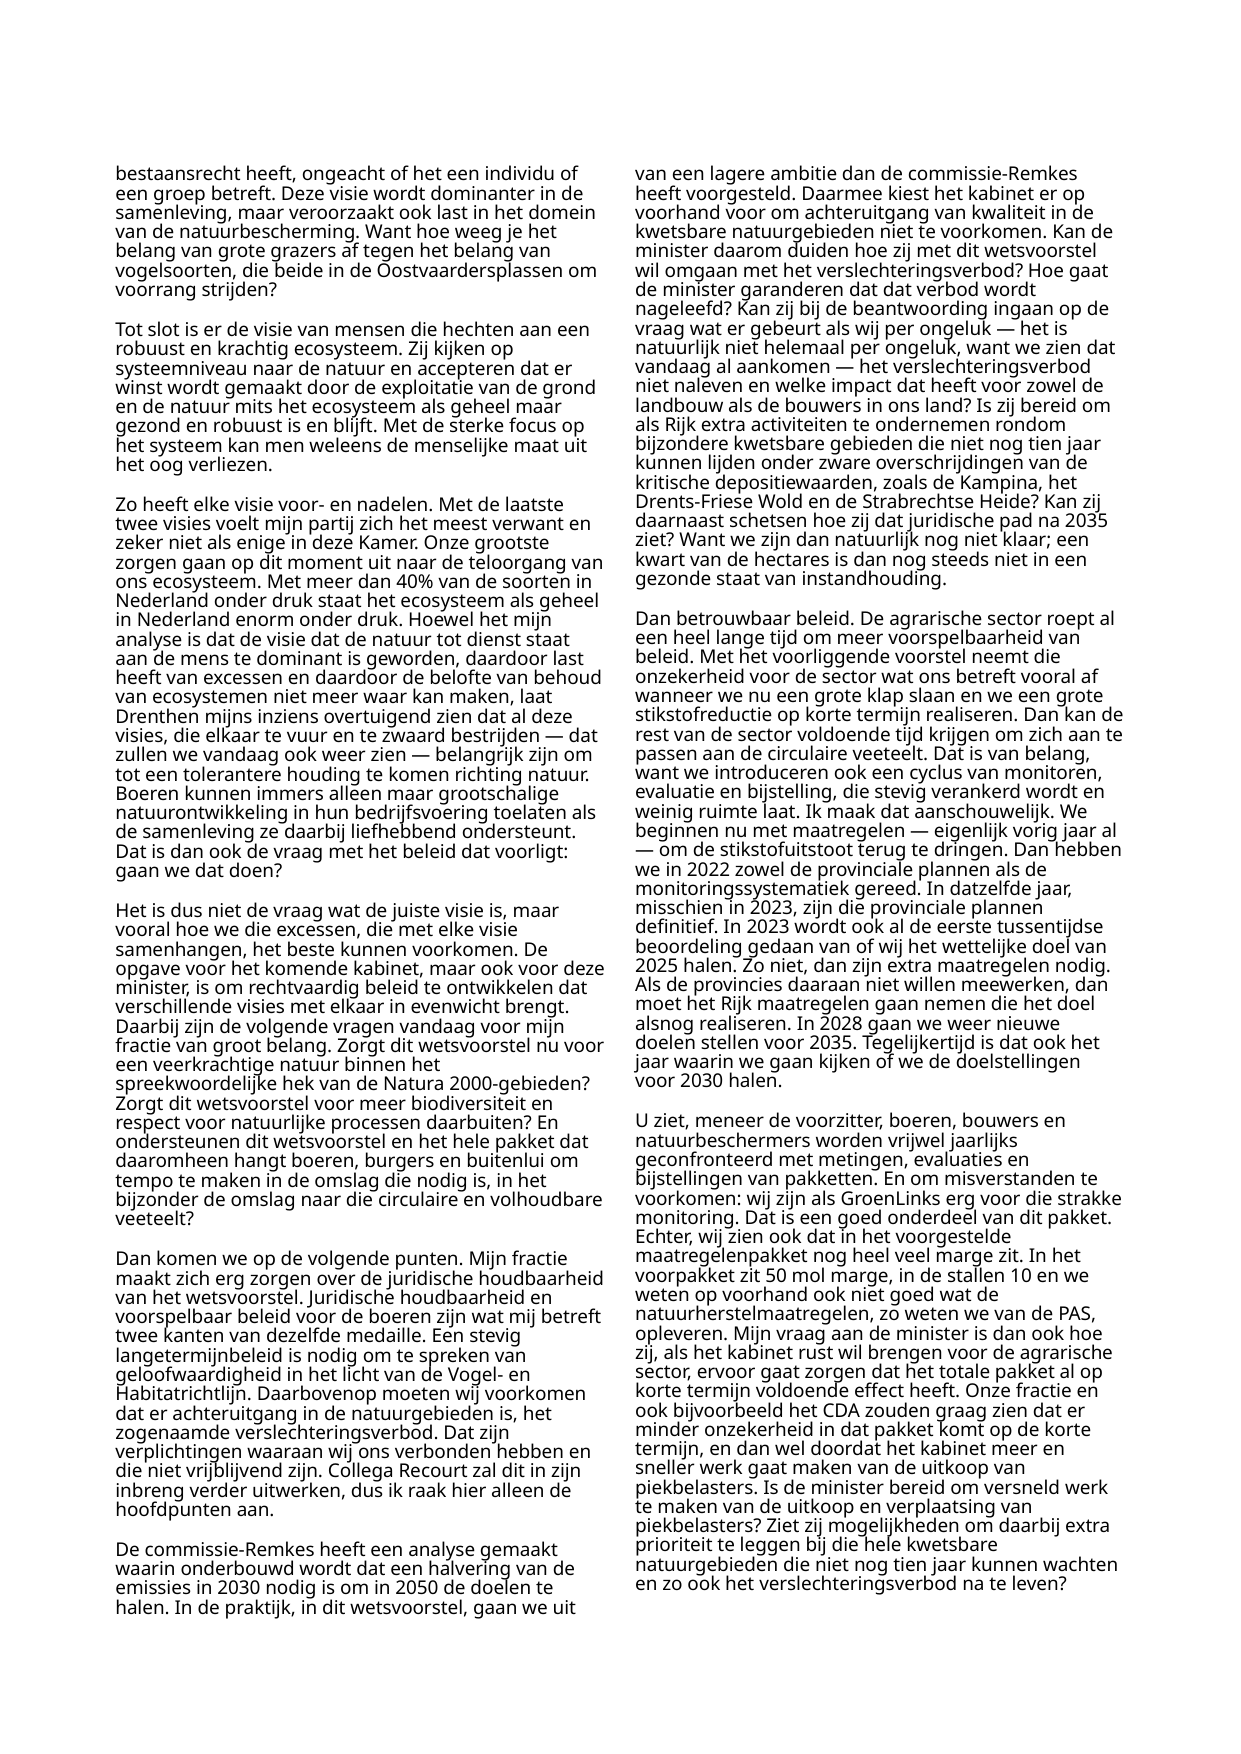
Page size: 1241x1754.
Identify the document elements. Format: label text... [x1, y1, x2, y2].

text Dan betrouwbaar beleid. De agrarische sector roept al een heel lange tijd om meer voorspelbaarheid van beleid. Met het voorliggende voorstel neemt die onzekerheid voor de sector wat ons betreft vooral af wanneer we nu een grote klap slaan en we een grote stikstofreductie op korte termijn realiseren. Dan kan de rest van de sector voldoende tijd krijgen om zich aan te passen aan de circulaire veeteelt. Dat is van belang, want we introduceren ook een cyclus van monitoren, evaluatie en bijstelling, die stevig verankerd wordt en weinig ruimte laat. Ik maak dat aanschouwelijk. We beginnen nu met maatregelen — eigenlijk vorig jaar al — om de stikstofuitstoot terug te dringen. Dan hebben we in 2022 zowel de provinciale plannen als de monitoringssystematiek gereed. In datzelfde jaar, misschien in 2023, zijn die provinciale plannen definitief. In 2023 wordt ook al de eerste tussentijdse beoordeling gedaan van of wij het wettelijke doel van 2025 halen. Zo niet, dan zijn extra maatregelen nodig. Als de provincies daaraan niet willen meewerken, dan moet het Rijk maatregelen gaan nemen die het doel alsnog realiseren. In 2028 gaan we weer nieuwe doelen stellen voor 2035. Tegelijkertijd is dat ook het jaar waarin we gaan kijken of we de doelstellingen voor 2030 halen. [635, 610, 1125, 1092]
text Het is dus niet de vraag wat de juiste visie is, maar vooral hoe we die excessen, die met elke visie samenhangen, het beste kunnen voorkomen. De opgave voor het komende kabinet, maar ook voor deze minister, is om rechtvaardig beleid te ontwikkelen dat verschillende visies met elkaar in evenwicht brengt. Daarbij zijn de volgende vragen vandaag voor mijn fractie van groot belang. Zorgt dit wetsvoorstel nu voor een veerkrachtige natuur binnen het spreekwoordelijke hek van de Natura 2000-gebieden? Zorgt dit wetsvoorstel voor meer biodiversiteit en respect voor natuurlijke processen daarbuiten? En ondersteunen dit wetsvoorstel en het hele pakket dat daaromheen hangt boeren, burgers en buitenlui om tempo te maken in de omslag die nodig is, in het bijzonder de omslag naar die circulaire en volhoudbare veeteelt? [115, 902, 605, 1229]
text van een lagere ambitie dan de commissie-Remkes heeft voorgesteld. Daarmee kiest het kabinet er op voorhand voor om achteruitgang van kwaliteit in de kwetsbare natuurgebieden niet te voorkomen. Kan de minister daarom duiden hoe zij met dit wetsvoorstel wil omgaan met het verslechteringsverbod? Hoe gaat de minister garanderen dat dat verbod wordt nageleefd? Kan zij bij de beantwoording ingaan op de vraag wat er gebeurt als wij per ongeluk — het is natuurlijk niet helemaal per ongeluk, want we zien dat vandaag al aankomen — het verslechteringsverbod niet naleven en welke impact dat heeft voor zowel de landbouw als de bouwers in ons land? Is zij bereid om als Rijk extra activiteiten te ondernemen rondom bijzondere kwetsbare gebieden die niet nog tien jaar kunnen lijden onder zware overschrijdingen van de kritische depositiewaarden, zoals de Kampina, het Drents-Friese Wold en de Strabrechtse Heide? Kan zij daarnaast schetsen hoe zij dat juridische pad na 2035 ziet? Want we zijn dan natuurlijk nog niet klaar; een kwart van de hectares is dan nog steeds niet in een gezonde staat van instandhouding. [635, 165, 1125, 589]
text bestaansrecht heeft, ongeacht of het een individu of een groep betreft. Deze visie wordt dominanter in de samenleving, maar veroorzaakt ook last in het domein van de natuurbescherming. Want hoe weeg je het belang van grote grazers af tegen het belang van vogelsoorten, die beide in de Oostvaardersplassen om voorrang strijden? [115, 165, 605, 300]
text U ziet, meneer de voorzitter, boeren, bouwers en natuurbeschermers worden vrijwel jaarlijks geconfronteerd met metingen, evaluaties en bijstellingen van pakketten. En om misverstanden te voorkomen: wij zijn als GroenLinks erg voor die strakke monitoring. Dat is een goed onderdeel van dit pakket. Echter, wij zien ook dat in het voorgestelde maatregelenpakket nog heel veel marge zit. In het voorpakket zit 50 mol marge, in de stallen 10 en we weten op voorhand ook niet goed wat de natuurherstelmaatregelen, zo weten we van de PAS, opleveren. Mijn vraag aan de minister is dan ook hoe zij, als het kabinet rust wil brengen voor de agrarische sector, ervoor gaat zorgen dat het totale pakket al op korte termijn voldoende effect heeft. Onze fractie en ook bijvoorbeeld het CDA zouden graag zien dat er minder onzekerheid in dat pakket komt op de korte termijn, en dan wel doordat het kabinet meer en sneller werk gaat maken van de uitkoop van piekbelasters. Is de minister bereid om versneld werk te maken van de uitkoop en verplaatsing van piekbelasters? Ziet zij mogelijkheden om daarbij extra prioriteit te leggen bij die hele kwetsbare natuurgebieden die niet nog tien jaar kunnen wachten en zo ook het verslechteringsverbod na te leven? [635, 1112, 1125, 1594]
text De commissie-Remkes heeft een analyse gemaakt waarin onderbouwd wordt dat een halvering van de emissies in 2030 nodig is om in 2050 de doelen te halen. In de praktijk, in dit wetsvoorstel, gaan we uit [115, 1541, 605, 1618]
text Zo heeft elke visie voor- en nadelen. Met de laatste twee visies voelt mijn partij zich het meest verwant en zeker niet als enige in deze Kamer. Onze grootste zorgen gaan op dit moment uit naar de teloorgang van ons ecosysteem. Met meer dan 40% van de soorten in Nederland onder druk staat het ecosysteem als geheel in Nederland enorm onder druk. Hoewel het mijn analyse is dat de visie dat de natuur tot dienst staat aan de mens te dominant is geworden, daardoor last heeft van excessen en daardoor de belofte van behoud van ecosystemen niet meer waar kan maken, laat Drenthen mijns inziens overtuigend zien dat al deze visies, die elkaar te vuur en te zwaard bestrijden — dat zullen we vandaag ook weer zien — belangrijk zijn om tot een tolerantere houding te komen richting natuur. Boeren kunnen immers alleen maar grootschalige natuurontwikkeling in hun bedrijfsvoering toelaten als de samenleving ze daarbij liefhebbend ondersteunt. Dat is dan ook de vraag met het beleid dat voorligt: gaan we dat doen? [115, 496, 605, 881]
text Dan komen we op de volgende punten. Mijn fractie maakt zich erg zorgen over de juridische houdbaarheid van het wetsvoorstel. Juridische houdbaarheid en voorspelbaar beleid voor de boeren zijn wat mij betreft twee kanten van dezelfde medaille. Een stevig langetermijnbeleid is nodig om te spreken van geloofwaardigheid in het licht van de Vogel- en Habitatrichtlijn. Daarbovenop moeten wij voorkomen dat er achteruitgang in de natuurgebieden is, het zogenaamde verslechteringsverbod. Dat zijn verplichtingen waaraan wij ons verbonden hebben en die niet vrijblijvend zijn. Collega Recourt zal dit in zijn inbreng verder uitwerken, dus ik raak hier alleen de hoofdpunten aan. [115, 1250, 605, 1520]
text Tot slot is er de visie van mensen die hechten aan een robuust en krachtig ecosysteem. Zij kijken op systeemniveau naar de natuur en accepteren dat er winst wordt gemaakt door de exploitatie van de grond en de natuur mits het ecosysteem als geheel maar gezond en robuust is en blijft. Met de sterke focus op het systeem kan men weleens de menselijke maat uit het oog verliezen. [115, 321, 605, 475]
